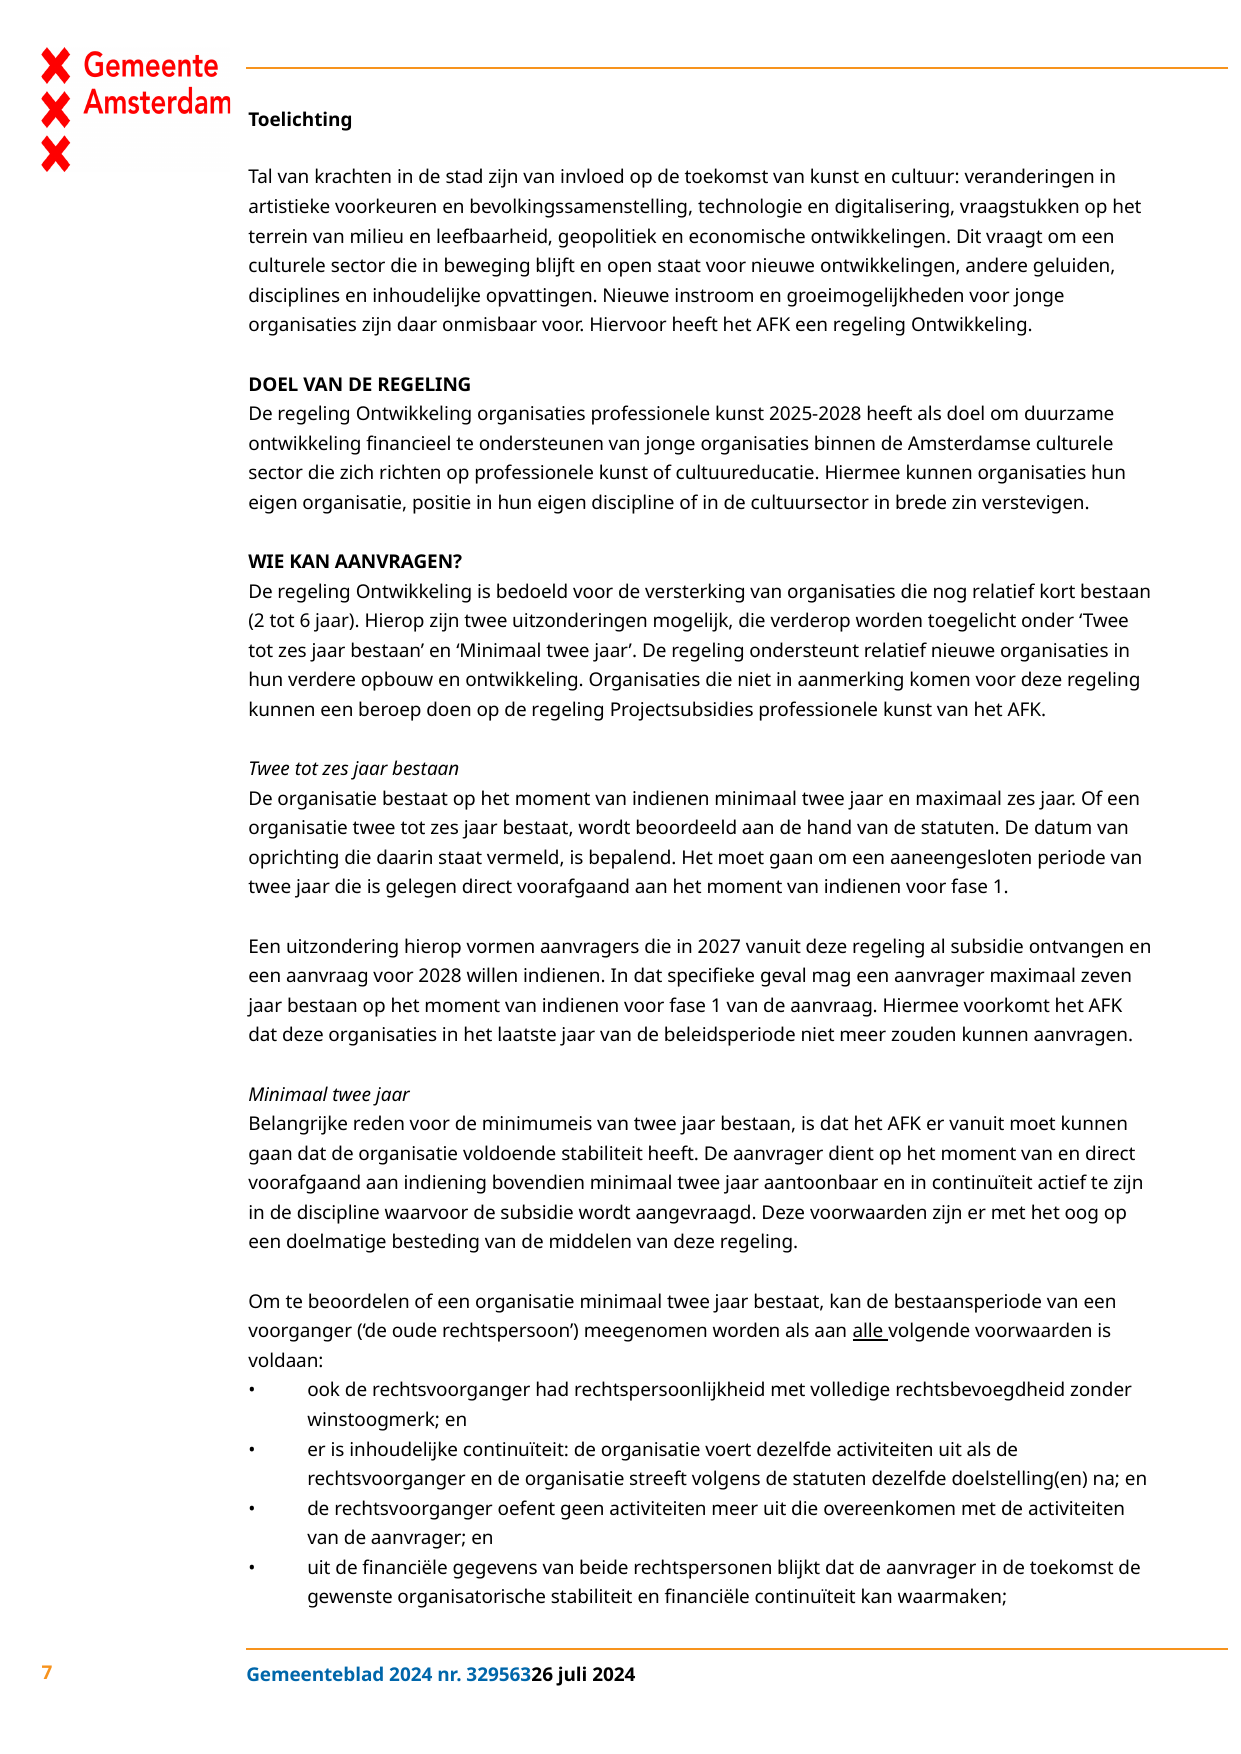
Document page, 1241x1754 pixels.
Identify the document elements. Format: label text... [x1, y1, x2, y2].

text Belangrijke reden voor de minimumeis van twee jaar bestaan, is dat het AFK er vanuit moet kunnen gaan dat de organisatie voldoende stabiliteit heeft. De aanvrager dient op het moment van en direct voorafgaand aan indiening bovendien minimaal twee jaar aantoonbaar en in continuïteit actief te zijn in de discipline waarvoor de subsidie wordt aangevraagd. Deze voorwaarden zijn er met het oog op een doelmatige besteding van de middelen van deze regeling. [248, 1110, 1152, 1254]
list uit de financiële gegevens van beide rechtspersonen blijkt dat de aanvrager in de toekomst de gewenste organisatorische stabiliteit en financiële continuïteit kan waarmaken; [248, 1554, 1152, 1609]
text Twee tot zes jaar bestaan [248, 755, 1152, 781]
text De organisatie bestaat op het moment van indienen minimaal twee jaar en maximaal zes jaar. Of een organisatie twee tot zes jaar bestaat, wordt beoordeeld aan de hand van de statuten. De datum van oprichting die daarin staat vermeld, is bepalend. Het moet gaan om een aaneengesloten periode van twee jaar die is gelegen direct voorafgaand aan het moment van indienen voor fase 1. [248, 785, 1152, 899]
list de rechtsvoorganger oefent geen activiteiten meer uit die overeenkomen met de activiteiten van de aanvrager; en [248, 1495, 1152, 1550]
text De regeling Ontwikkeling is bedoeld voor de versterking van organisaties die nog relatief kort bestaan (2 tot 6 jaar). Hierop zijn twee uitzonderingen mogelijk, die verderop worden toegelicht onder ‘Twee tot zes jaar bestaan’ en ‘Minimaal twee jaar’. De regeling ondersteunt relatief nieuwe organisaties in hun verdere opbouw en ontwikkeling. Organisaties die niet in aanmerking komen voor deze regeling kunnen een beroep doen op de regeling Projectsubsidies professionele kunst van het AFK. [248, 578, 1152, 722]
picture [41, 47, 231, 172]
text Een uitzondering hierop vormen aanvragers die in 2027 vanuit deze regeling al subsidie ontvangen en een aanvraag voor 2028 willen indienen. In dat specifieke geval mag een aanvrager maximaal zeven jaar bestaan op het moment van indienen voor fase 1 van de aanvraag. Hiermee voorkomt het AFK dat deze organisaties in het laatste jaar van de beleidsperiode niet meer zouden kunnen aanvragen. [248, 933, 1152, 1047]
text Om te beoordelen of een organisatie minimaal twee jaar bestaat, kan de bestaansperiode van een voorganger (‘de oude rechtspersoon’) meegenomen worden als aan alle volgende voorwaarden is voldaan: [248, 1288, 1152, 1373]
text Minimaal twee jaar [248, 1081, 1152, 1106]
text DOEL VAN DE REGELING [248, 371, 1152, 396]
list er is inhoudelijke continuïteit: de organisatie voert dezelfde activiteiten uit als de rechtsvoorganger en de organisatie streeft volgens de statuten dezelfde doelstelling(en) na; en [248, 1436, 1152, 1491]
text WIE KAN AANVRAGEN? [248, 548, 1152, 574]
text Toelichting [248, 95, 1152, 134]
list ook de rechtsvoorganger had rechtspersoonlijkheid met volledige rechtsbevoegdheid zonder winstoogmerk; en [248, 1377, 1152, 1432]
text Tal van krachten in de stad zijn van invloed op de toekomst van kunst en cultuur: veranderingen in artistieke voorkeuren en bevolkingssamenstelling, technologie en digitalisering, vraagstukken op het terrein van milieu en leefbaarheid, geopolitiek en economische ontwikkelingen. Dit vraagt om een culturele sector die in beweging blijft en open staat voor nieuwe ontwikkelingen, andere geluiden, disciplines en inhoudelijke opvattingen. Nieuwe instroom en groeimogelijkheden voor jonge organisaties zijn daar onmisbaar voor. Hiervoor heeft het AFK een regeling Ontwikkeling. [248, 164, 1152, 337]
text De regeling Ontwikkeling organisaties professionele kunst 2025-2028 heeft als doel om duurzame ontwikkeling financieel te ondersteunen van jonge organisaties binnen de Amsterdamse culturele sector die zich richten op professionele kunst of cultuureducatie. Hiermee kunnen organisaties hun eigen organisatie, positie in hun eigen discipline of in de cultuursector in brede zin verstevigen. [248, 400, 1152, 515]
